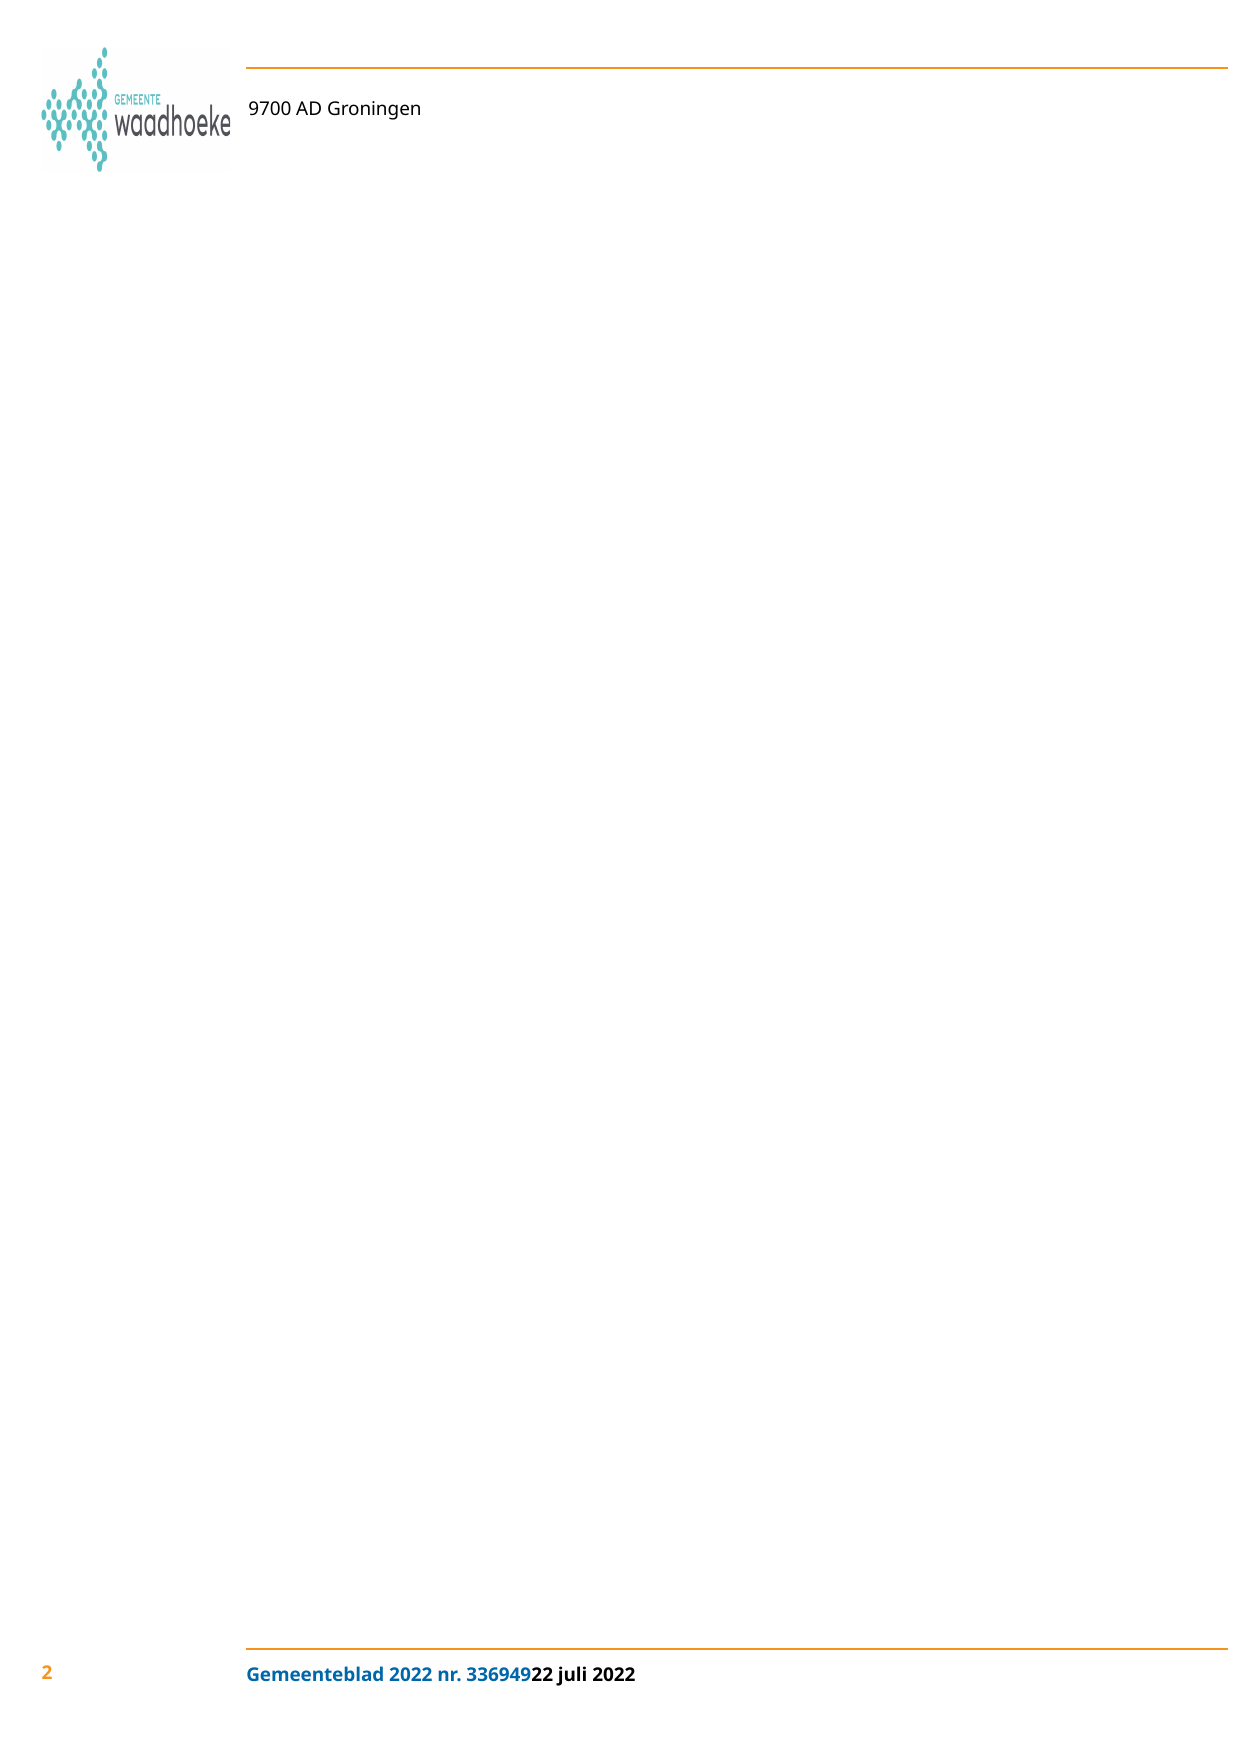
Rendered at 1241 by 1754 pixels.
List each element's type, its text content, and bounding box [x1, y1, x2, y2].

picture [41, 47, 231, 172]
text 9700 AD Groningen [248, 95, 1152, 121]
